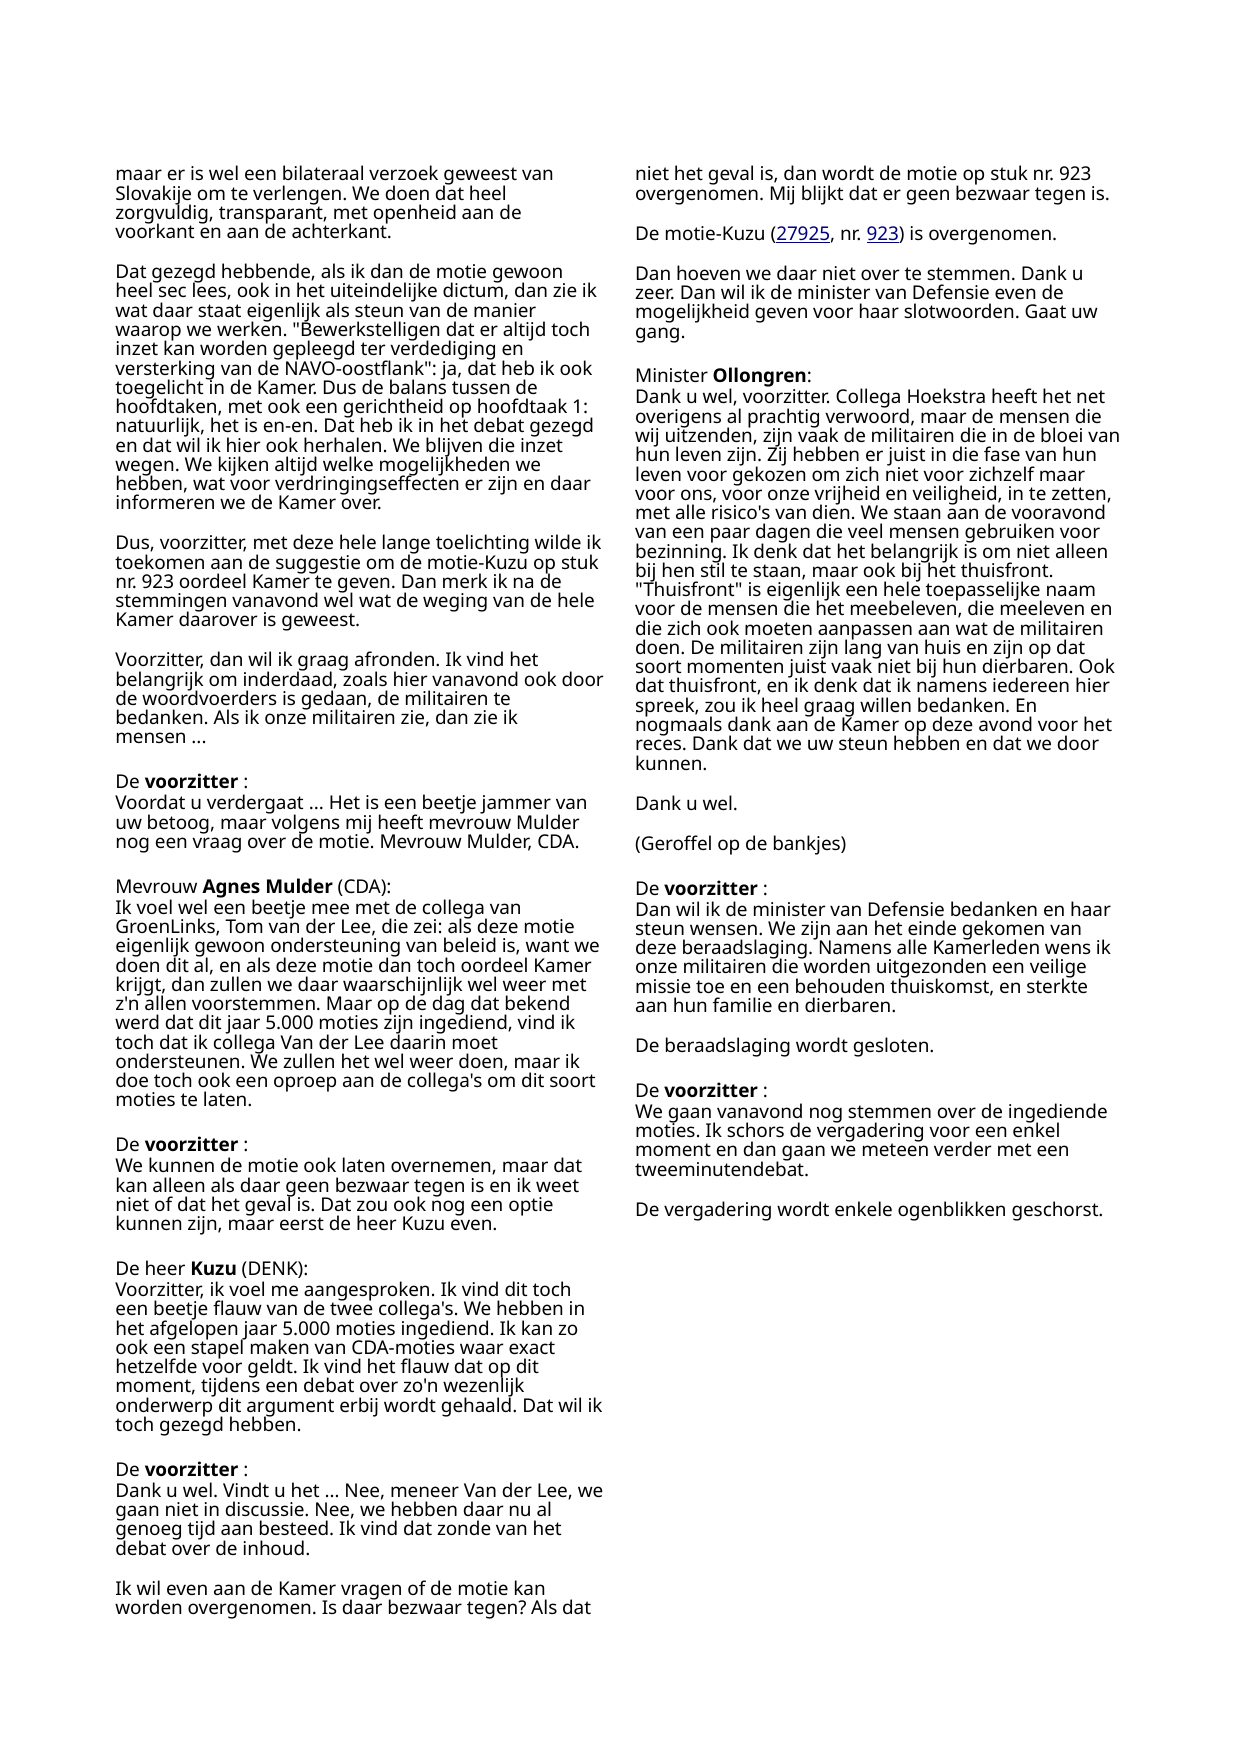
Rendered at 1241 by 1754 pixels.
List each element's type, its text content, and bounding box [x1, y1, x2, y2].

text Voorzitter, ik voel me aangesproken. Ik vind dit toch een beetje flauw van de twee collega's. We hebben in het afgelopen jaar 5.000 moties ingediend. Ik kan zo ook een stapel maken van CDA-moties waar exact hetzelfde voor geldt. Ik vind het flauw dat op dit moment, tijdens een debat over zo'n wezenlijk onderwerp dit argument erbij wordt gehaald. Dat wil ik toch gezegd hebben. [115, 1281, 605, 1435]
text De voorzitter : [115, 1456, 605, 1482]
text Ik wil even aan de Kamer vragen of de motie kan worden overgenomen. Is daar bezwaar tegen? Als dat [115, 1579, 605, 1618]
text We kunnen de motie ook laten overnemen, maar dat kan alleen als daar geen bezwaar tegen is en ik weet niet of dat het geval is. Dat zou ook nog een optie kunnen zijn, maar eerst de heer Kuzu even. [115, 1157, 605, 1234]
text De voorzitter : [635, 1077, 1125, 1103]
text Dank u wel. Vindt u het … Nee, meneer Van der Lee, we gaan niet in discussie. Nee, we hebben daar nu al genoeg tijd aan besteed. Ik vind dat zonde van het debat over de inhoud. [115, 1482, 605, 1559]
text maar er is wel een bilateraal verzoek geweest van Slovakije om te verlengen. We doen dat heel zorgvuldig, transparant, met openheid aan de voorkant en aan de achterkant. [115, 165, 605, 242]
text Dus, voorzitter, met deze hele lange toelichting wilde ik toekomen aan de suggestie om de motie-Kuzu op stuk nr. 923 oordeel Kamer te geven. Dan merk ik na de stemmingen vanavond wel wat de weging van de hele Kamer daarover is geweest. [115, 534, 605, 631]
text We gaan vanavond nog stemmen over de ingediende moties. Ik schors de vergadering voor een enkel moment en dan gaan we meteen verder met een tweeminutendebat. [635, 1103, 1125, 1180]
text De voorzitter : [115, 1132, 605, 1157]
text niet het geval is, dan wordt de motie op stuk nr. 923 overgenomen. Mij blijkt dat er geen bezwaar tegen is. [635, 165, 1125, 204]
text Mevrouw Agnes Mulder (CDA): [115, 873, 605, 899]
text Ik voel wel een beetje mee met de collega van GroenLinks, Tom van der Lee, die zei: als deze motie eigenlijk gewoon ondersteuning van beleid is, want we doen dit al, en als deze motie dan toch oordeel Kamer krijgt, dan zullen we daar waarschijnlijk wel weer met z'n allen voorstemmen. Maar op de dag dat bekend werd dat dit jaar 5.000 moties zijn ingediend, vind ik toch dat ik collega Van der Lee daarin moet ondersteunen. We zullen het wel weer doen, maar ik doe toch ook een oproep aan de collega's om dit soort moties te laten. [115, 899, 605, 1111]
text (Geroffel op de bankjes) [635, 835, 1125, 854]
text Dank u wel. [635, 794, 1125, 814]
text De voorzitter : [115, 769, 605, 794]
text Dan wil ik de minister van Defensie bedanken en haar steun wensen. We zijn aan het einde gekomen van deze beraadslaging. Namens alle Kamerleden wens ik onze militairen die worden uitgezonden een veilige missie toe en een behouden thuiskomst, en sterkte aan hun familie en dierbaren. [635, 901, 1125, 1016]
text De voorzitter : [635, 875, 1125, 901]
text Dank u wel, voorzitter. Collega Hoekstra heeft het net overigens al prachtig verwoord, maar de mensen die wij uitzenden, zijn vaak de militairen die in de bloei van hun leven zijn. Zij hebben er juist in die fase van hun leven voor gekozen om zich niet voor zichzelf maar voor ons, voor onze vrijheid en veiligheid, in te zetten, met alle risico's van dien. We staan aan de vooravond van een paar dagen die veel mensen gebruiken voor bezinning. Ik denk dat het belangrijk is om niet alleen bij hen stil te staan, maar ook bij het thuisfront. "Thuisfront" is eigenlijk een hele toepasselijke naam voor de mensen die het meebeleven, die meeleven en die zich ook moeten aanpassen aan wat de militairen doen. De militairen zijn lang van huis en zijn op dat soort momenten juist vaak niet bij hun dierbaren. Ook dat thuisfront, en ik denk dat ik namens iedereen hier spreek, zou ik heel graag willen bedanken. En nogmaals dank aan de Kamer op deze avond voor het reces. Dank dat we uw steun hebben en dat we door kunnen. [635, 388, 1125, 774]
text Dan hoeven we daar niet over te stemmen. Dank u zeer. Dan wil ik de minister van Defensie even de mogelijkheid geven voor haar slotwoorden. Gaat uw gang. [635, 265, 1125, 342]
text Voordat u verdergaat ... Het is een beetje jammer van uw betoog, maar volgens mij heeft mevrouw Mulder nog een vraag over de motie. Mevrouw Mulder, CDA. [115, 794, 605, 852]
text De beraadslaging wordt gesloten. [635, 1037, 1125, 1056]
text Dat gezegd hebbende, als ik dan de motie gewoon heel sec lees, ook in het uiteindelijke dictum, dan zie ik wat daar staat eigenlijk als steun van de manier waarop we werken. "Bewerkstelligen dat er altijd toch inzet kan worden gepleegd ter verdediging en versterking van de NAVO-oostflank": ja, dat heb ik ook toegelicht in de Kamer. Dus de balans tussen de hoofdtaken, met ook een gerichtheid op hoofdtaak 1: natuurlijk, het is en-en. Dat heb ik in het debat gezegd en dat wil ik hier ook herhalen. We blijven die inzet wegen. We kijken altijd welke mogelijkheden we hebben, wat voor verdringingseffecten er zijn en daar informeren we de Kamer over. [115, 263, 605, 514]
text De motie-Kuzu (27925, nr. 923) is overgenomen. [635, 225, 1125, 244]
text De vergadering wordt enkele ogenblikken geschorst. [635, 1201, 1125, 1220]
text Minister Ollongren: [635, 363, 1125, 388]
text De heer Kuzu (DENK): [115, 1255, 605, 1281]
text Voorzitter, dan wil ik graag afronden. Ik vind het belangrijk om inderdaad, zoals hier vanavond ook door de woordvoerders is gedaan, de militairen te bedanken. Als ik onze militairen zie, dan zie ik mensen ... [115, 651, 605, 748]
